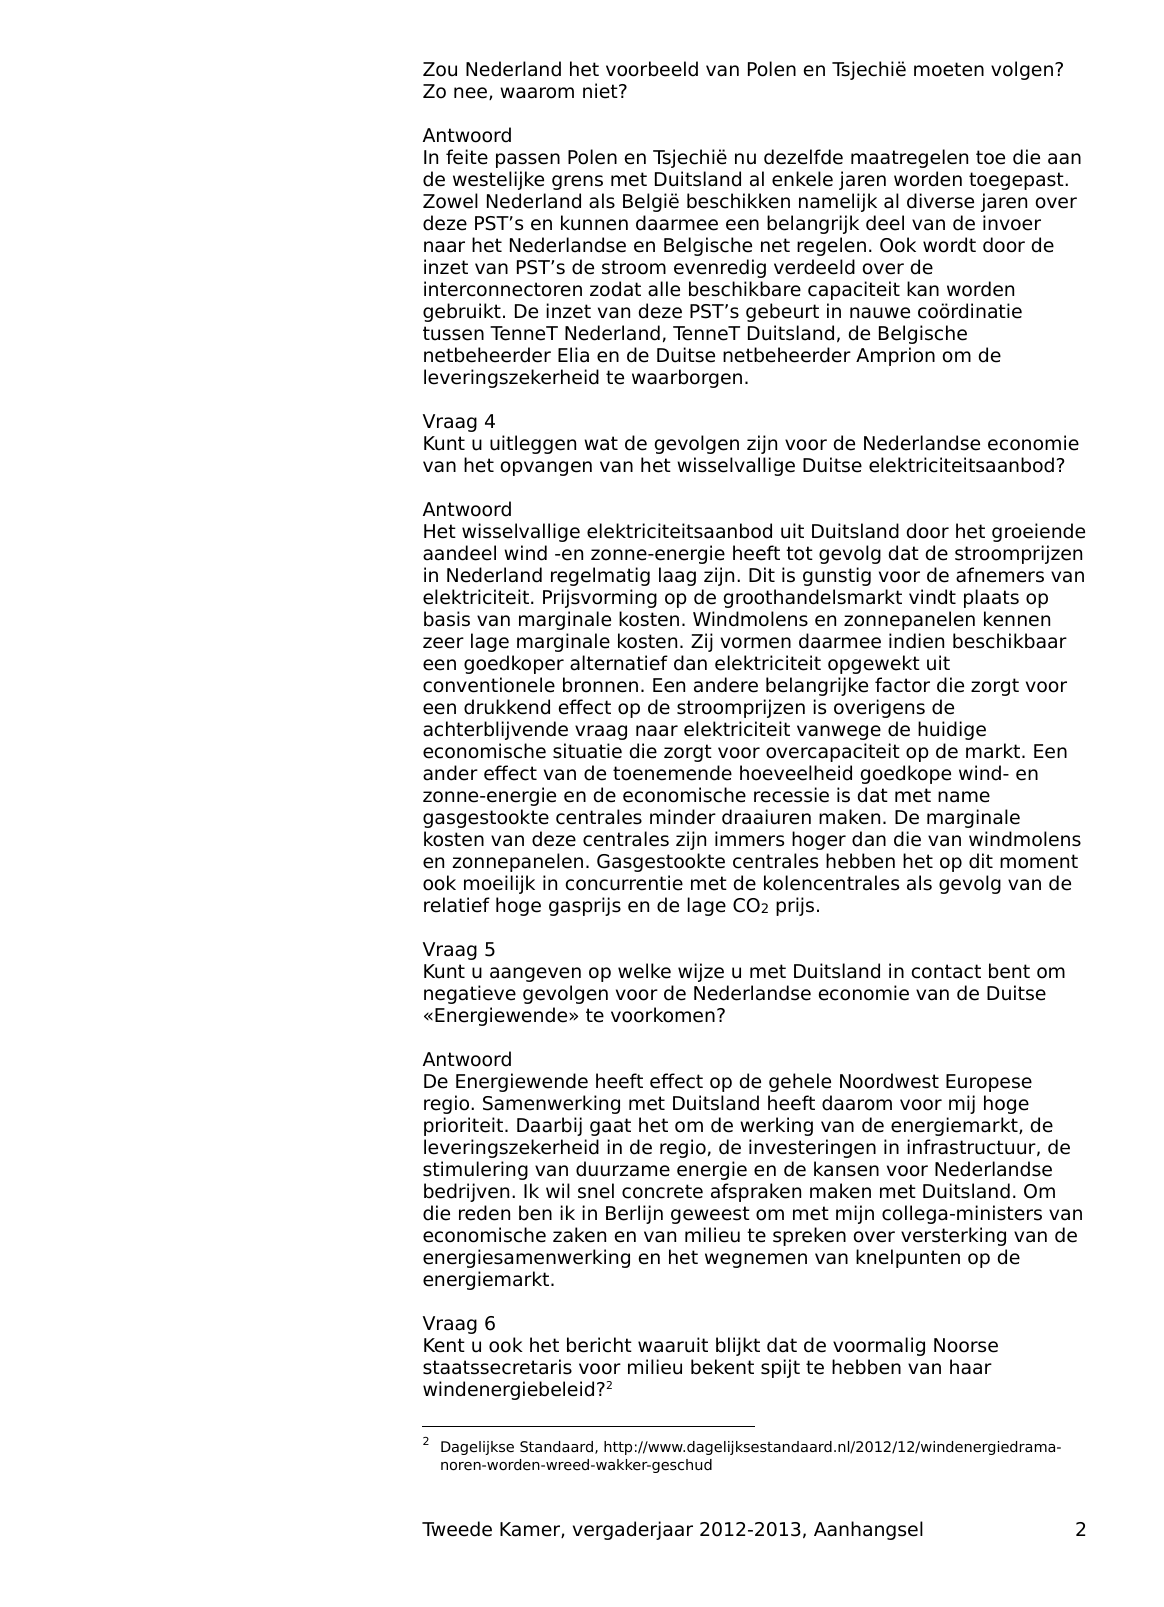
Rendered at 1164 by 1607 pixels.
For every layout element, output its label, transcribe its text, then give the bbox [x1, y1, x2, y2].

text Kunt u aangeven op welke wijze u met Duitsland in contact bent om negatieve gevolgen voor de Nederlandse economie van de Duitse «Energiewende» te voorkomen? [422, 961, 1087, 1027]
text Vraag 6 [422, 1313, 1087, 1335]
text Antwoord [422, 499, 1087, 521]
text Kunt u uitleggen wat de gevolgen zijn voor de Nederlandse economie van het opvangen van het wisselvallige Duitse elektriciteitsaanbod? [422, 433, 1087, 477]
text In feite passen Polen en Tsjechië nu dezelfde maatregelen toe die aan de westelijke grens met Duitsland al enkele jaren worden toegepast. Zowel Nederland als België beschikken namelijk al diverse jaren over deze PST’s en kunnen daarmee een belangrijk deel van de invoer naar het Nederlandse en Belgische net regelen. Ook wordt door de inzet van PST’s de stroom evenredig verdeeld over de interconnectoren zodat alle beschikbare capaciteit kan worden gebruikt. De inzet van deze PST’s gebeurt in nauwe coördinatie tussen TenneT Nederland, TenneT Duitsland, de Belgische netbeheerder Elia en de Duitse netbeheerder Amprion om de leveringszekerheid te waarborgen. [422, 147, 1087, 389]
text Antwoord [422, 1049, 1087, 1071]
text Zou Nederland het voorbeeld van Polen en Tsjechië moeten volgen? Zo nee, waarom niet? [422, 59, 1087, 103]
text Het wisselvallige elektriciteitsaanbod uit Duitsland door het groeiende aandeel wind -en zonne-energie heeft tot gevolg dat de stroomprijzen in Nederland regelmatig laag zijn. Dit is gunstig voor de afnemers van elektriciteit. Prijsvorming op de groothandelsmarkt vindt plaats op basis van marginale kosten. Windmolens en zonnepanelen kennen zeer lage marginale kosten. Zij vormen daarmee indien beschikbaar een goedkoper alternatief dan elektriciteit opgewekt uit conventionele bronnen. Een andere belangrijke factor die zorgt voor een drukkend effect op de stroomprijzen is overigens de achterblijvende vraag naar elektriciteit vanwege de huidige economische situatie die zorgt voor overcapaciteit op de markt. Een ander effect van de toenemende hoeveelheid goedkope wind- en zonne-energie en de economische recessie is dat met name gasgestookte centrales minder draaiuren maken. De marginale kosten van deze centrales zijn immers hoger dan die van windmolens en zonnepanelen. Gasgestookte centrales hebben het op dit moment ook moeilijk in concurrentie met de kolencentrales als gevolg van de relatief hoge gasprijs en de lage CO2 prijs. [422, 521, 1087, 917]
text Vraag 4 [422, 411, 1087, 433]
text Vraag 5 [422, 939, 1087, 961]
text Kent u ook het bericht waaruit blijkt dat de voormalig Noorse staatssecretaris voor milieu bekent spijt te hebben van haar windenergiebeleid? [422, 1335, 1087, 1401]
text De Energiewende heeft effect op de gehele Noordwest Europese regio. Samenwerking met Duitsland heeft daarom voor mij hoge prioriteit. Daarbij gaat het om de werking van de energiemarkt, de leveringszekerheid in de regio, de investeringen in infrastructuur, de stimulering van duurzame energie en de kansen voor Nederlandse bedrijven. Ik wil snel concrete afspraken maken met Duitsland. Om die reden ben ik in Berlijn geweest om met mijn collega-ministers van economische zaken en van milieu te spreken over versterking van de energiesamenwerking en het wegnemen van knelpunten op de energiemarkt. [422, 1071, 1087, 1291]
text Antwoord [422, 125, 1087, 147]
text Dagelijkse Standaard, http://www.dagelijksestandaard.nl/2012/12/windenergiedrama-noren-worden-wreed-wakker-geschud [422, 1435, 1087, 1474]
